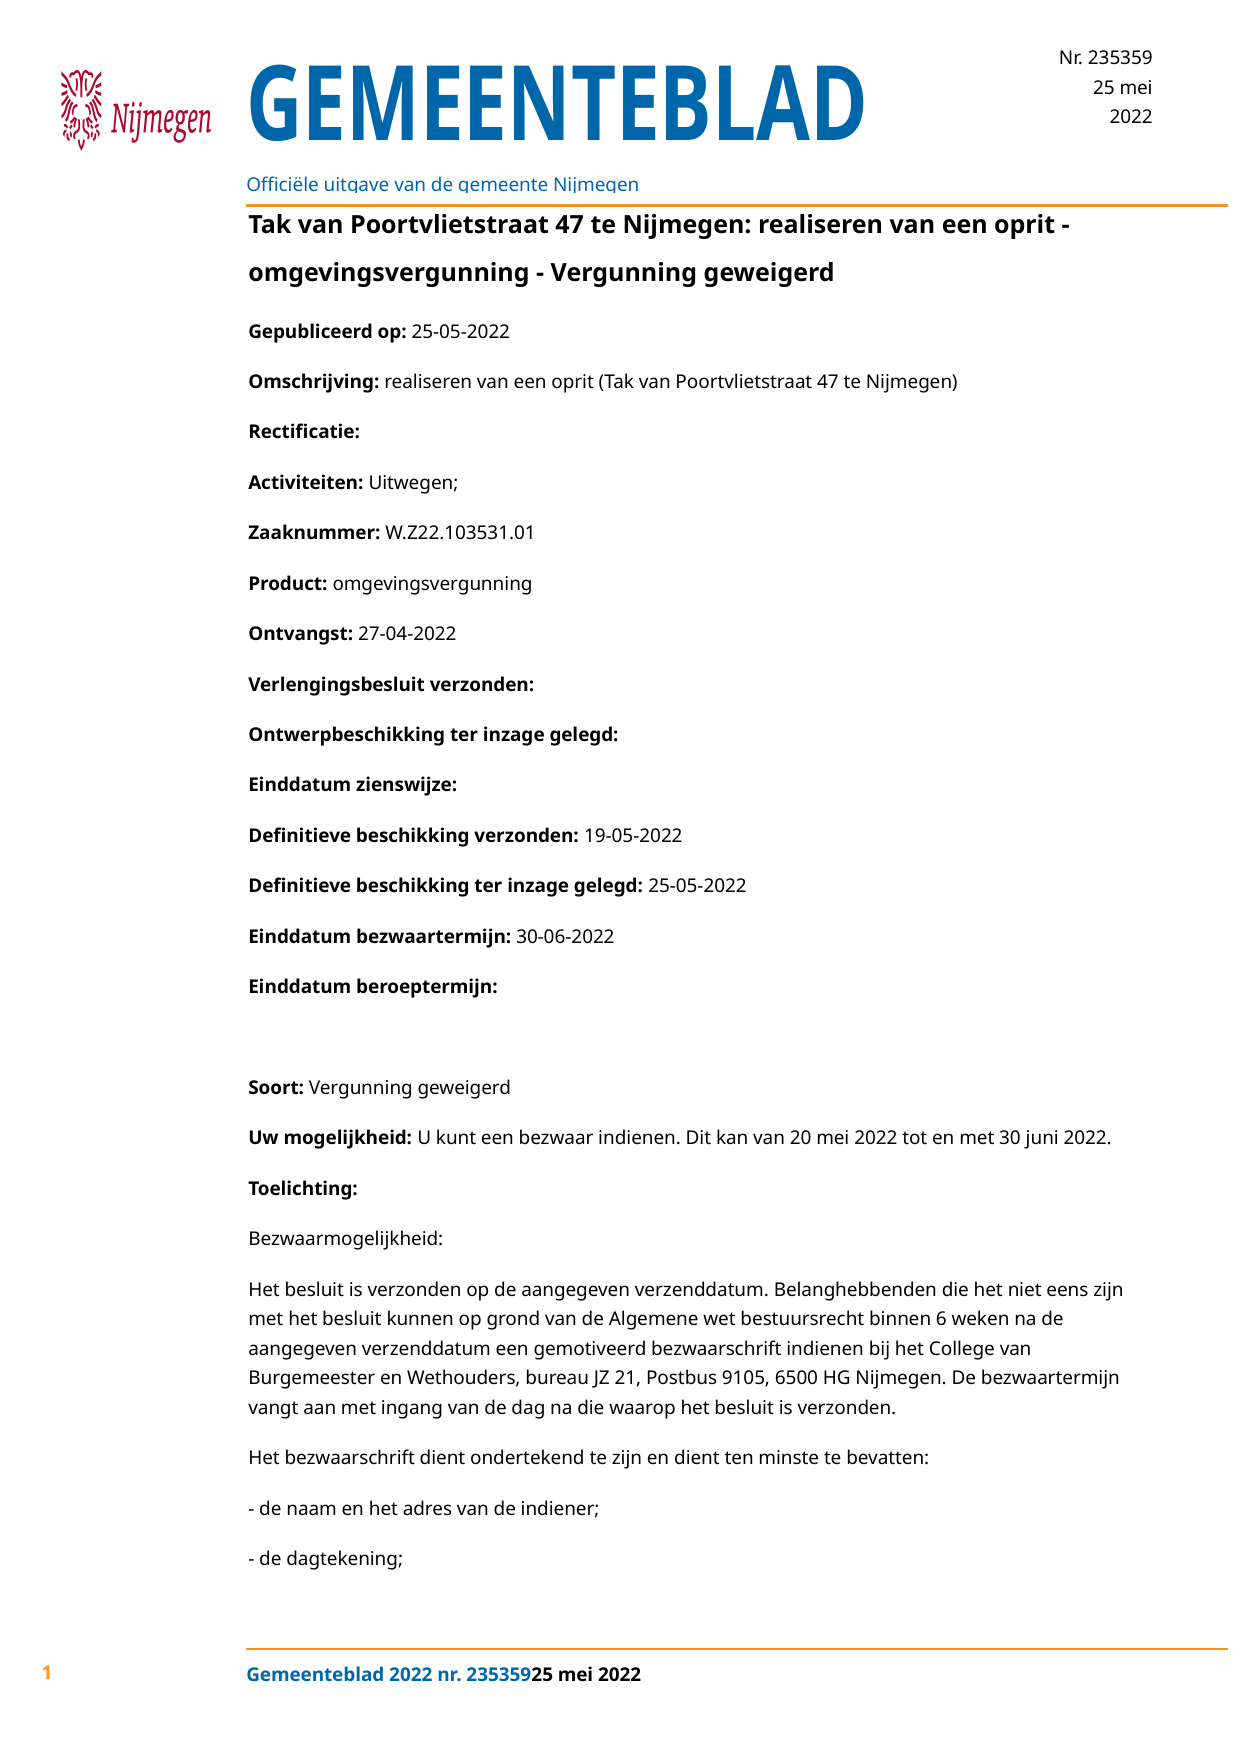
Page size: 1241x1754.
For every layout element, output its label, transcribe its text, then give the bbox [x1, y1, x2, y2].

text Verlengingsbesluit verzonden: [248, 671, 1152, 697]
text Product: omgevingsvergunning [248, 570, 1152, 596]
text Bezwaarmogelijkheid: [248, 1225, 1152, 1251]
text Activiteiten: Uitwegen; [248, 469, 1152, 495]
text Tak van Poortvlietstraat 47 te Nijmegen: realiseren van een oprit - omgevingsvergunning - Vergunning geweigerd [248, 207, 1152, 288]
text Soort: Vergunning geweigerd [248, 1074, 1152, 1100]
text Het bezwaarschrift dient ondertekend te zijn en dient ten minste te bevatten: [248, 1444, 1152, 1470]
text Het besluit is verzonden op de aangegeven verzenddatum. Belanghebbenden die het niet eens zijn met het besluit kunnen op grond van de Algemene wet bestuursrecht binnen 6 weken na de aangegeven verzenddatum een gemotiveerd bezwaarschrift indienen bij het College van Burgemeester en Wethouders, bureau JZ 21, Postbus 9105, 6500 HG Nijmegen. De bezwaartermijn vangt aan met ingang van de dag na die waarop het besluit is verzonden. [248, 1276, 1152, 1420]
picture [41, 47, 231, 172]
text Einddatum zienswijze: [248, 772, 1152, 797]
text Omschrijving: realiseren van een oprit (Tak van Poortvlietstraat 47 te Nijmegen) [248, 368, 1152, 394]
text Definitieve beschikking ter inzage gelegd: 25-05-2022 [248, 872, 1152, 898]
text Einddatum bezwaartermijn: 30-06-2022 [248, 923, 1152, 949]
text Einddatum beroeptermijn: [248, 973, 1152, 999]
text - de naam en het adres van de indiener; [248, 1495, 1152, 1521]
text Ontwerpbeschikking ter inzage gelegd: [248, 721, 1152, 747]
text Rectificatie: [248, 419, 1152, 444]
text Toelichting: [248, 1175, 1152, 1201]
text Zaaknummer: W.Z22.103531.01 [248, 519, 1152, 545]
text Gepubliceerd op: 25-05-2022 [248, 318, 1152, 344]
text - de dagtekening; [248, 1545, 1152, 1571]
text Ontvangst: 27-04-2022 [248, 620, 1152, 646]
text Definitieve beschikking verzonden: 19-05-2022 [248, 822, 1152, 848]
text Uw mogelijkheid: U kunt een bezwaar indienen. Dit kan van 20 mei 2022 tot en met 30 juni 2022. [248, 1124, 1152, 1150]
